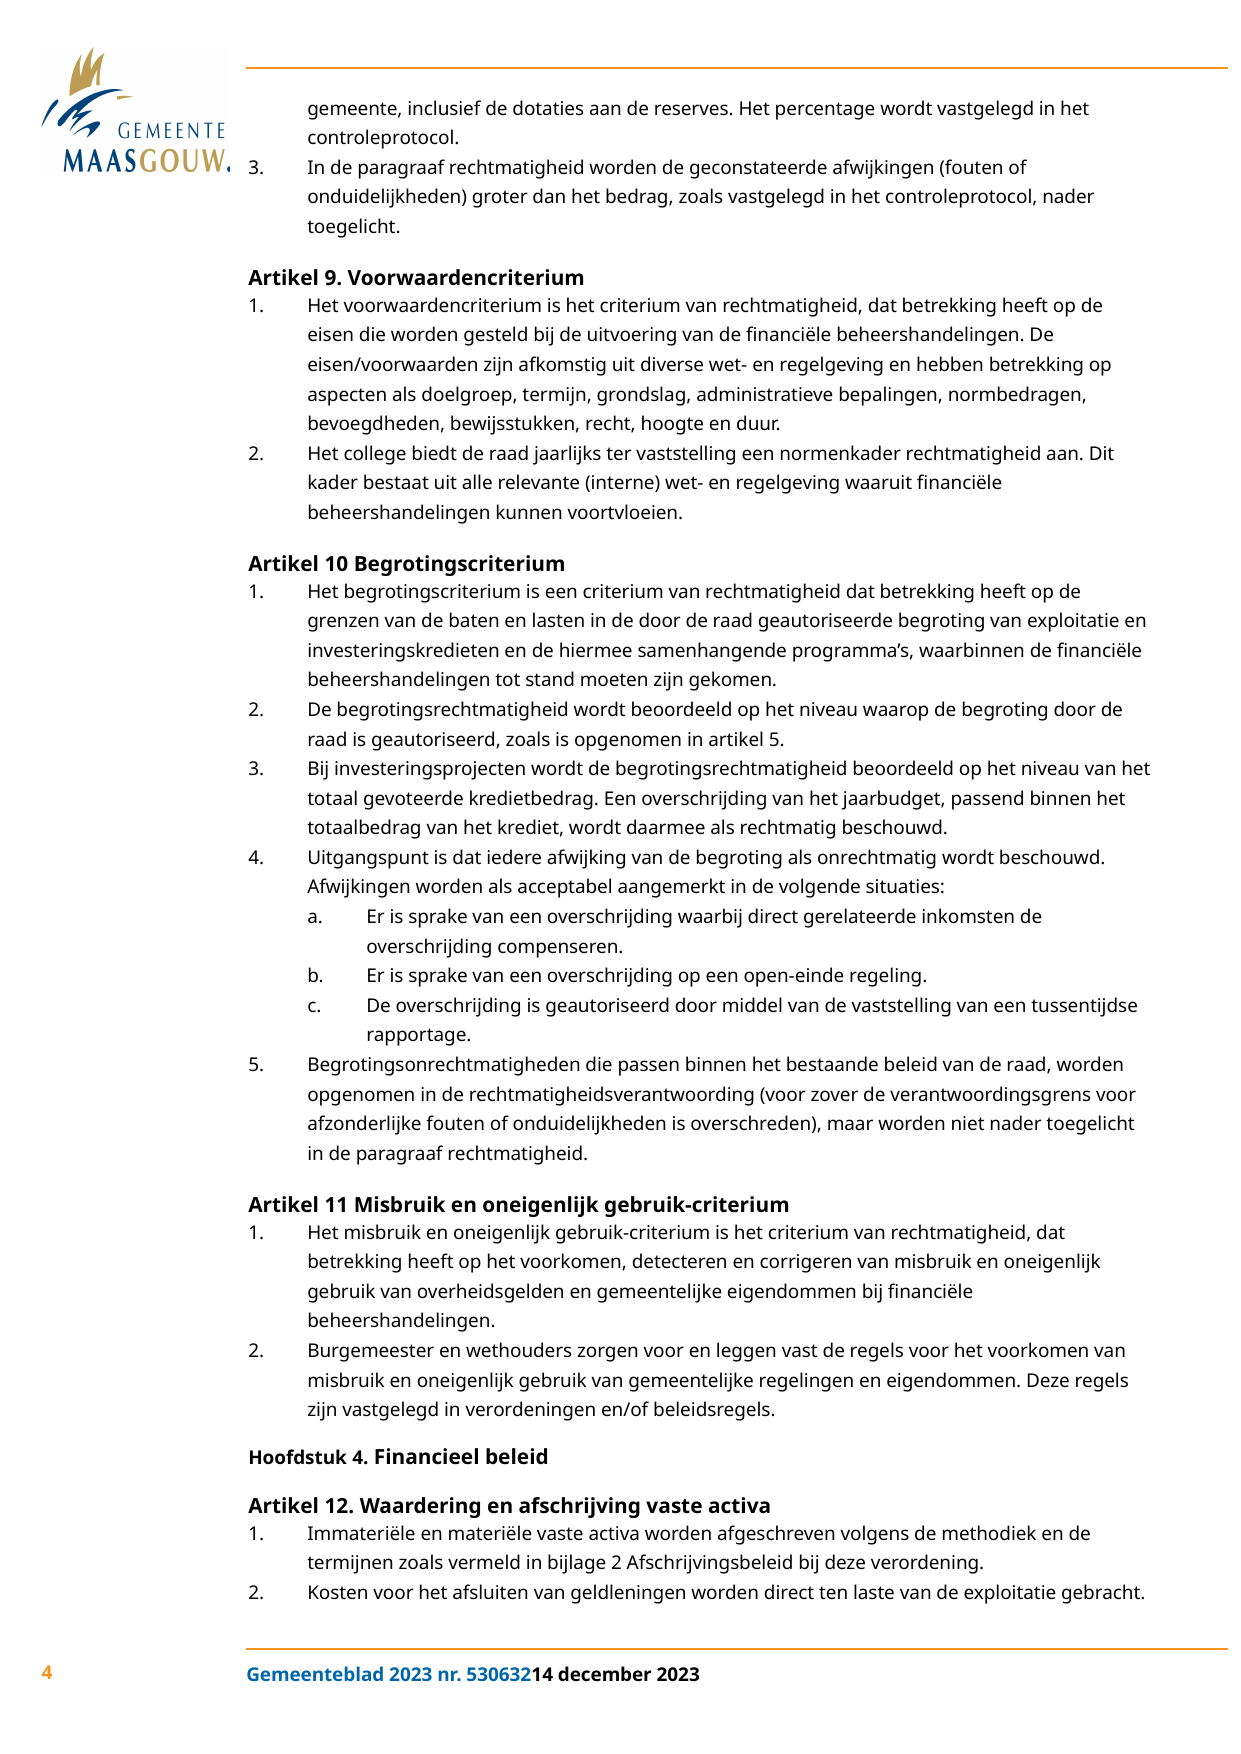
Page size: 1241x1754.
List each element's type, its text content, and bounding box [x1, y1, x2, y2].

list Het voorwaardencriterium is het criterium van rechtmatigheid, dat betrekking heeft op de eisen die worden gesteld bij de uitvoering van de financiële beheershandelingen. De eisen/voorwaarden zijn afkomstig uit diverse wet- en regelgeving en hebben betrekking op aspecten als doelgroep, termijn, grondslag, administratieve bepalingen, normbedragen, bevoegdheden, bewijsstukken, recht, hoogte en duur. [248, 292, 1152, 436]
picture [41, 47, 231, 172]
list De overschrijding is geautoriseerd door middel van de vaststelling van een tussentijdse rapportage. [307, 992, 1152, 1047]
text Artikel 12. Waardering en afschrijving vaste activa [248, 1491, 1152, 1520]
list Immateriële en materiële vaste activa worden afgeschreven volgens de methodiek en de termijnen zoals vermeld in bijlage 2 Afschrijvingsbeleid bij deze verordening. [248, 1520, 1152, 1575]
list Kosten voor het afsluiten van geldleningen worden direct ten laste van de exploitatie gebracht. [248, 1579, 1152, 1604]
text Artikel 10 Begrotingscriterium [248, 549, 1152, 578]
list De begrotingsrechtmatigheid wordt beoordeeld op het niveau waarop de begroting door de raad is geautoriseerd, zoals is opgenomen in artikel 5. [248, 696, 1152, 752]
text Artikel 11 Misbruik en oneigenlijk gebruik-criterium [248, 1190, 1152, 1219]
list Uitgangspunt is dat iedere afwijking van de begroting als onrechtmatig wordt beschouwd. Afwijkingen worden als acceptabel aangemerkt in de volgende situaties: [248, 844, 1152, 899]
list Er is sprake van een overschrijding op een open-einde regeling. [307, 962, 1152, 988]
list Het misbruik en oneigenlijk gebruik-criterium is het criterium van rechtmatigheid, dat betrekking heeft op het voorkomen, detecteren en corrigeren van misbruik en oneigenlijk gebruik van overheidsgelden en gemeentelijke eigendommen bij financiële beheershandelingen. [248, 1219, 1152, 1333]
list Burgemeester en wethouders zorgen voor en leggen vast de regels voor het voorkomen van misbruik en oneigenlijk gebruik van gemeentelijke regelingen en eigendommen. Deze regels zijn vastgelegd in verordeningen en/of beleidsregels. [248, 1337, 1152, 1422]
list Er is sprake van een overschrijding waarbij direct gerelateerde inkomsten de overschrijding compenseren. [307, 903, 1152, 959]
text Artikel 9. Voorwaardencriterium [248, 263, 1152, 292]
list gemeente, inclusief de dotaties aan de reserves. Het percentage wordt vastgelegd in het controleprotocol. [248, 95, 1152, 150]
list Bij investeringsprojecten wordt de begrotingsrechtmatigheid beoordeeld op het niveau van het totaal gevoteerde kredietbedrag. Een overschrijding van het jaarbudget, passend binnen het totaalbedrag van het krediet, wordt daarmee als rechtmatig beschouwd. [248, 755, 1152, 840]
list Het college biedt de raad jaarlijks ter vaststelling een normenkader rechtmatigheid aan. Dit kader bestaat uit alle relevante (interne) wet- en regelgeving waaruit financiële beheershandelingen kunnen voortvloeien. [248, 440, 1152, 525]
list In de paragraaf rechtmatigheid worden de geconstateerde afwijkingen (fouten of onduidelijkheden) groter dan het bedrag, zoals vastgelegd in het controleprotocol, nader toegelicht. [248, 154, 1152, 239]
text Hoofdstuk 4. Financieel beleid [248, 1442, 1152, 1470]
list Begrotingsonrechtmatigheden die passen binnen het bestaande beleid van de raad, worden opgenomen in de rechtmatigheidsverantwoording (voor zover de verantwoordingsgrens voor afzonderlijke fouten of onduidelijkheden is overschreden), maar worden niet nader toegelicht in de paragraaf rechtmatigheid. [248, 1051, 1152, 1166]
list Het begrotingscriterium is een criterium van rechtmatigheid dat betrekking heeft op de grenzen van de baten en lasten in de door de raad geautoriseerde begroting van exploitatie en investeringskredieten en de hiermee samenhangende programma’s, waarbinnen de financiële beheershandelingen tot stand moeten zijn gekomen. [248, 578, 1152, 692]
